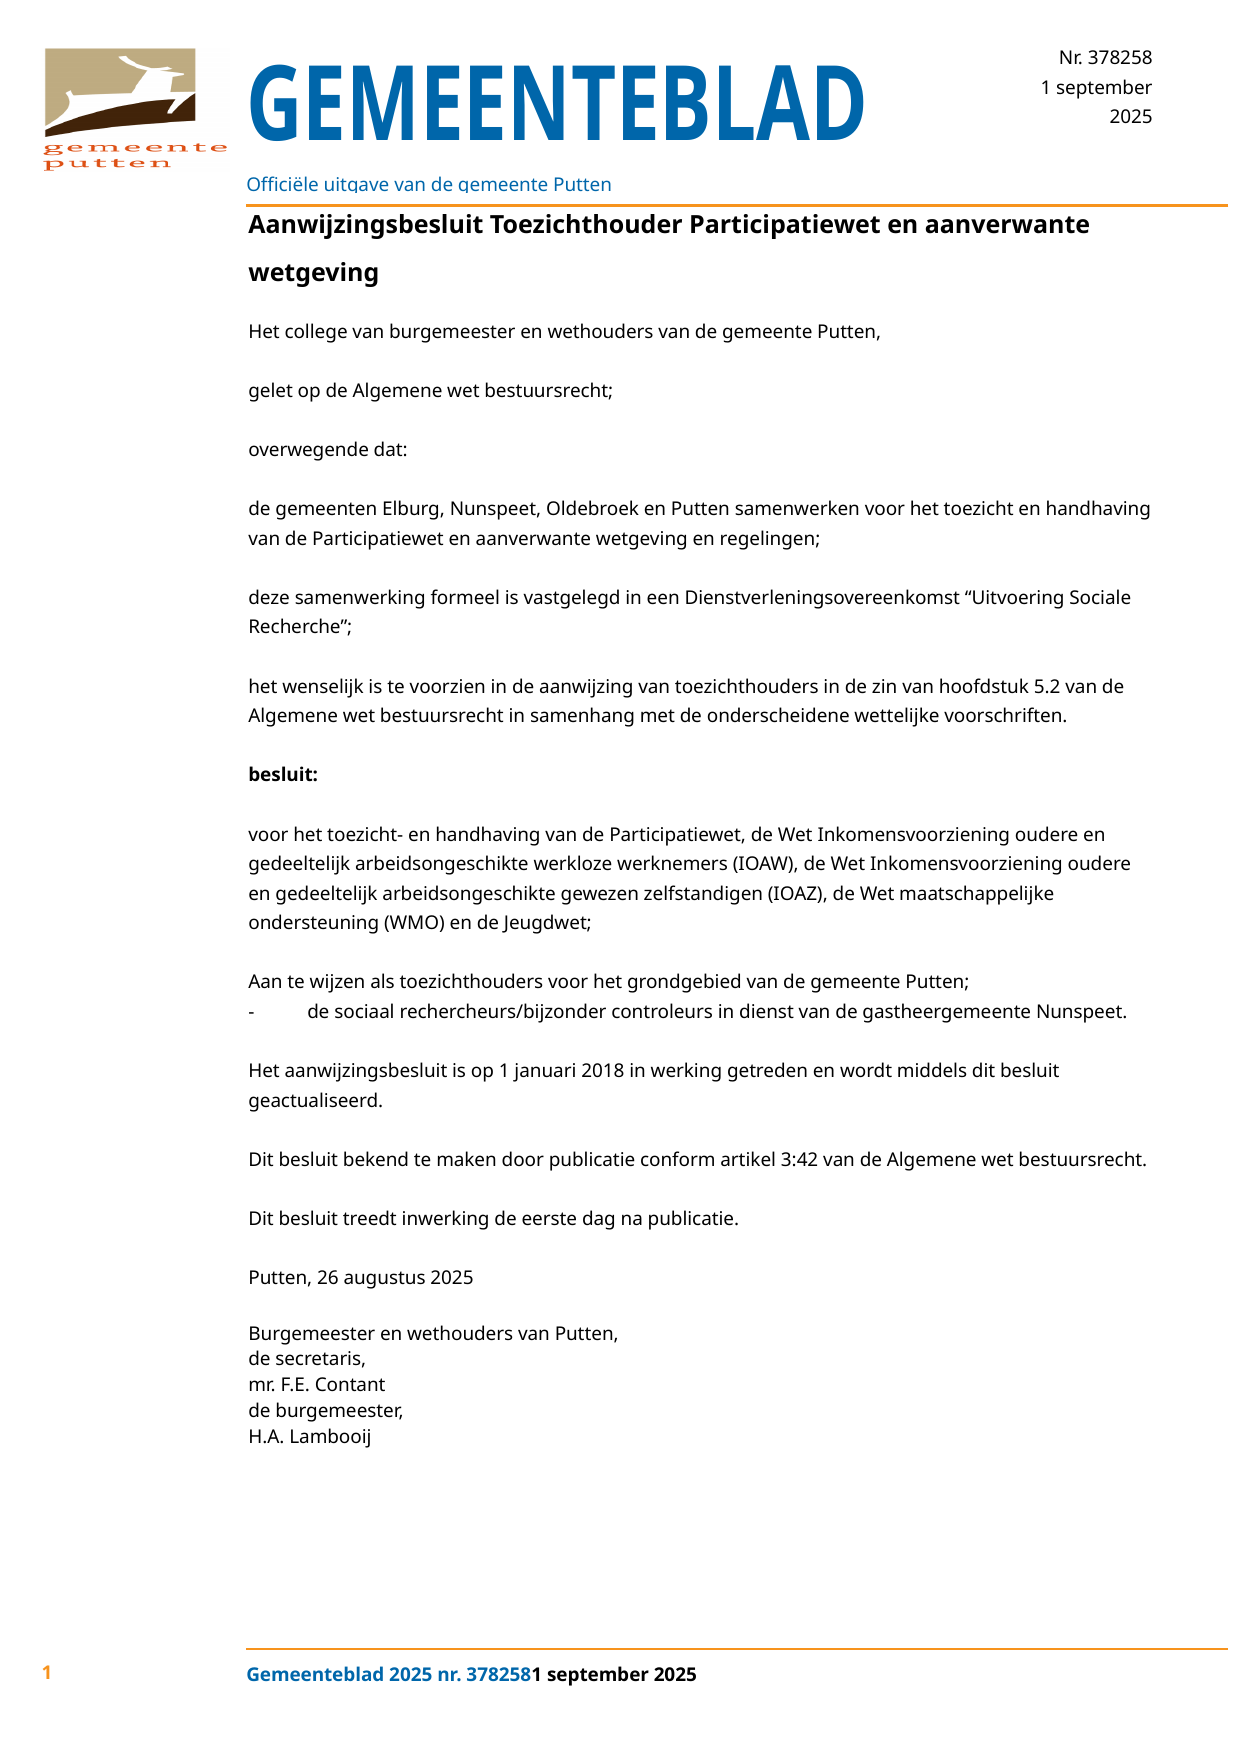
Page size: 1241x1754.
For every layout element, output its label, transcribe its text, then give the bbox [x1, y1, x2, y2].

text Dit besluit bekend te maken door publicatie conform artikel 3:42 van de Algemene wet bestuursrecht. [248, 1146, 1152, 1172]
text de burgemeester, [248, 1397, 1152, 1423]
text overwegende dat: [248, 436, 1152, 462]
picture [41, 47, 231, 172]
text de gemeenten Elburg, Nunspeet, Oldebroek en Putten samenwerken voor het toezicht en handhaving van de Participatiewet en aanverwante wetgeving en regelingen; [248, 495, 1152, 551]
text Burgemeester en wethouders van Putten, [248, 1320, 1152, 1346]
text Dit besluit treedt inwerking de eerste dag na publicatie. [248, 1205, 1152, 1231]
text mr. F.E. Contant [248, 1371, 1152, 1397]
text Het college van burgemeester en wethouders van de gemeente Putten, [248, 318, 1152, 344]
text gelet op de Algemene wet bestuursrecht; [248, 377, 1152, 403]
text besluit: [248, 762, 1152, 787]
text de secretaris, [248, 1346, 1152, 1371]
text H.A. Lambooij [248, 1423, 1152, 1448]
list de sociaal rechercheurs/bijzonder controleurs in dienst van de gastheergemeente Nunspeet. [248, 998, 1152, 1024]
text voor het toezicht- en handhaving van de Participatiewet, de Wet Inkomensvoorziening oudere en gedeeltelijk arbeidsongeschikte werkloze werknemers (IOAW), de Wet Inkomensvoorziening oudere en gedeeltelijk arbeidsongeschikte gewezen zelfstandigen (IOAZ), de Wet maatschappelijke ondersteuning (WMO) en de Jeugdwet; [248, 821, 1152, 935]
text het wenselijk is te voorzien in de aanwijzing van toezichthouders in de zin van hoofdstuk 5.2 van de Algemene wet bestuursrecht in samenhang met de onderscheidene wettelijke voorschriften. [248, 673, 1152, 728]
text Het aanwijzingsbesluit is op 1 januari 2018 in werking getreden en wordt middels dit besluit geactualiseerd. [248, 1057, 1152, 1113]
text Aan te wijzen als toezichthouders voor het grondgebied van de gemeente Putten; [248, 969, 1152, 994]
text Putten, 26 augustus 2025 [248, 1264, 1152, 1290]
text Aanwijzingsbesluit Toezichthouder Participatiewet en aanverwante wetgeving [248, 207, 1152, 288]
text deze samenwerking formeel is vastgelegd in een Dienstverleningsovereenkomst “Uitvoering Sociale Recherche”; [248, 584, 1152, 639]
